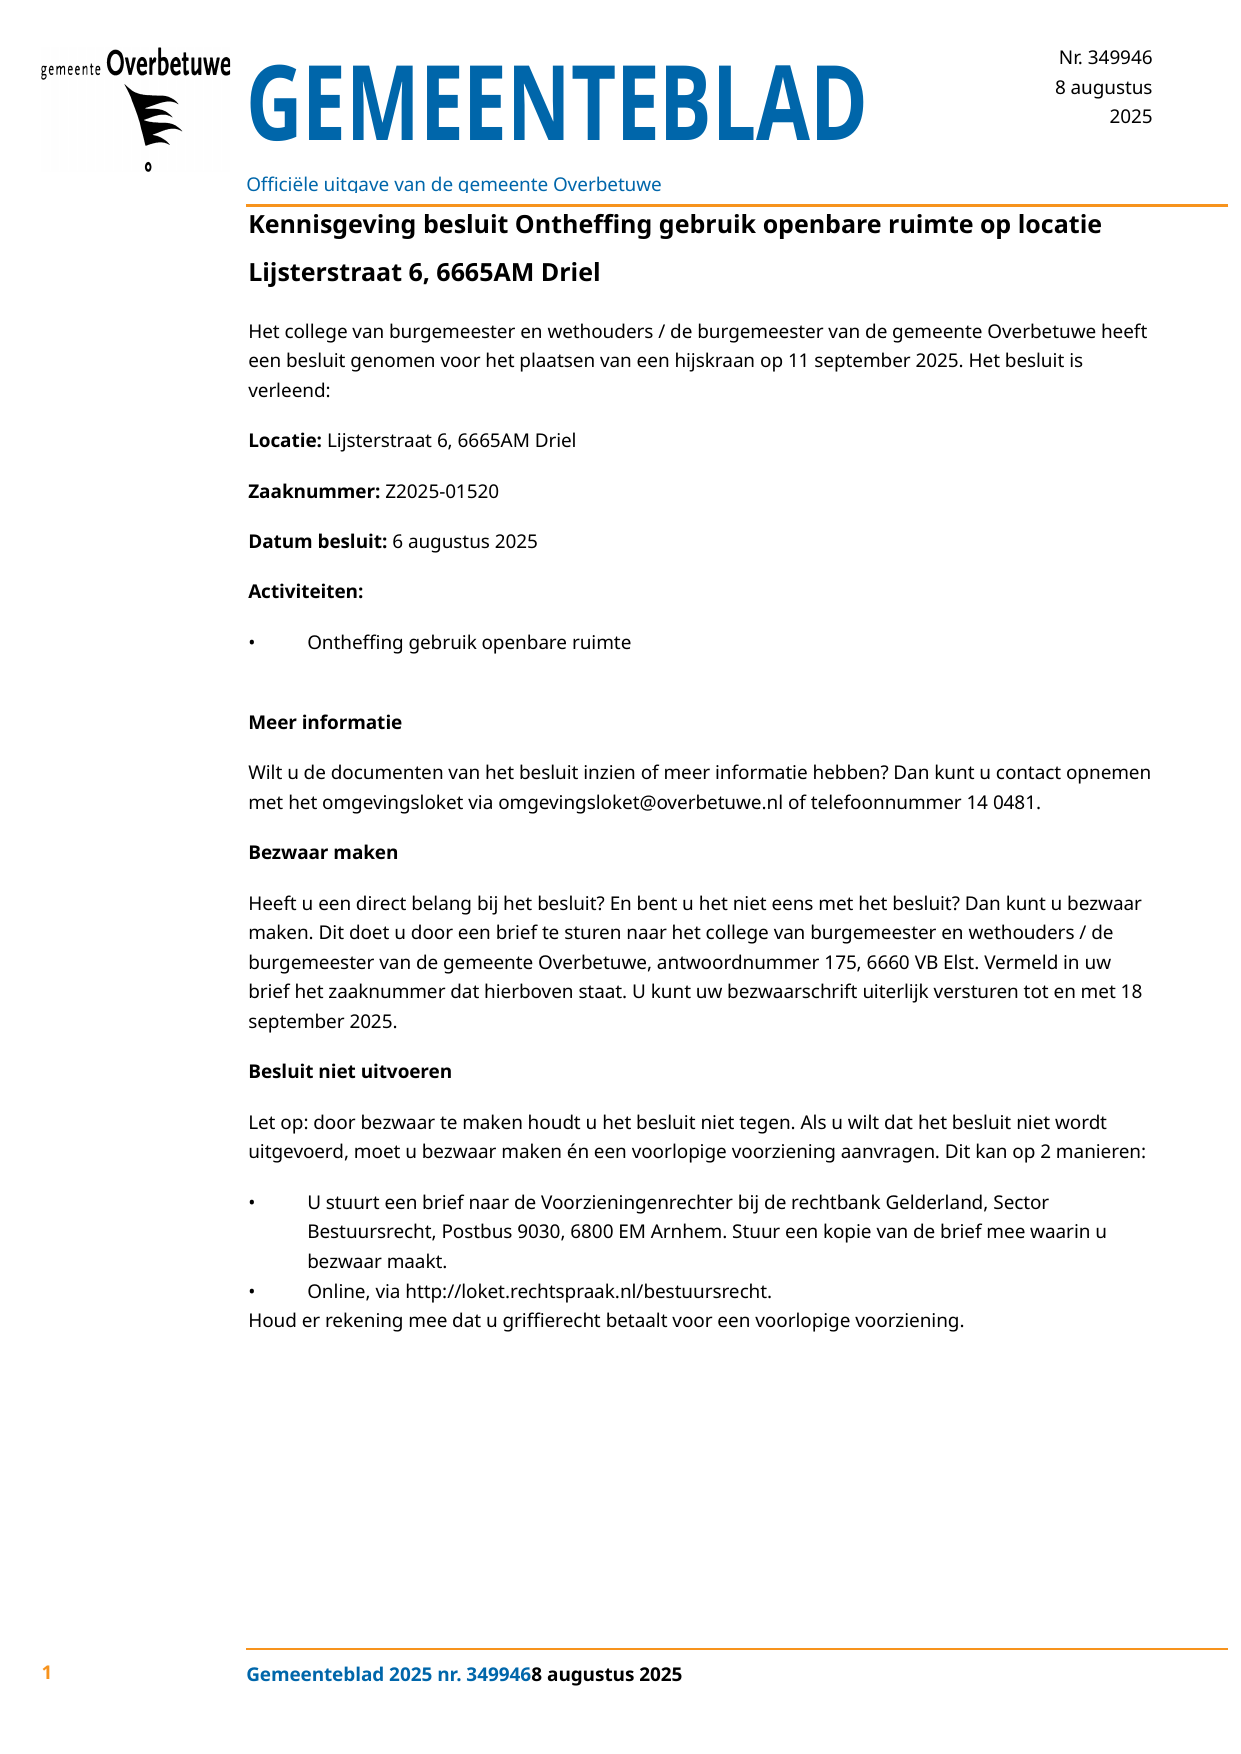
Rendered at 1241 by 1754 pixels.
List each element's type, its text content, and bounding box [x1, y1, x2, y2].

list U stuurt een brief naar de Voorzieningenrechter bij de rechtbank Gelderland, Sector Bestuursrecht, Postbus 9030, 6800 EM Arnhem. Stuur een kopie van de brief mee waarin u bezwaar maakt. [248, 1189, 1152, 1274]
picture [41, 47, 231, 172]
text Zaaknummer: Z2025-01520 [248, 478, 1152, 504]
text Locatie: Lijsterstraat 6, 6665AM Driel [248, 427, 1152, 453]
text Meer informatie [248, 709, 1152, 735]
text Wilt u de documenten van het besluit inzien of meer informatie hebben? Dan kunt u contact opnemen met het omgevingsloket via omgevingsloket@overbetuwe.nl of telefoonnummer 14 0481. [248, 759, 1152, 815]
text Kennisgeving besluit Ontheffing gebruik openbare ruimte op locatie Lijsterstraat 6, 6665AM Driel [248, 207, 1152, 288]
text Heeft u een direct belang bij het besluit? En bent u het niet eens met het besluit? Dan kunt u bezwaar maken. Dit doet u door een brief te sturen naar het college van burgemeester en wethouders / de burgemeester van de gemeente Overbetuwe, antwoordnummer 175, 6660 VB Elst. Vermeld in uw brief het zaaknummer dat hierboven staat. U kunt uw bezwaarschrift uiterlijk versturen tot en met 18 september 2025. [248, 890, 1152, 1034]
text Bezwaar maken [248, 839, 1152, 865]
text Besluit niet uitvoeren [248, 1059, 1152, 1084]
text Let op: door bezwaar te maken houdt u het besluit niet tegen. Als u wilt dat het besluit niet wordt uitgevoerd, moet u bezwaar maken én een voorlopige voorziening aanvragen. Dit kan op 2 manieren: [248, 1109, 1152, 1164]
text Houd er rekening mee dat u griffierecht betaalt voor een voorlopige voorziening. [248, 1307, 1152, 1333]
text Activiteiten: [248, 579, 1152, 604]
text Het college van burgemeester en wethouders / de burgemeester van de gemeente Overbetuwe heeft een besluit genomen voor het plaatsen van een hijskraan op 11 september 2025. Het besluit is verleend: [248, 318, 1152, 403]
list Ontheffing gebruik openbare ruimte [248, 629, 1152, 655]
text Datum besluit: 6 augustus 2025 [248, 528, 1152, 554]
list Online, via http://loket.rechtspraak.nl/bestuursrecht. [248, 1278, 1152, 1304]
